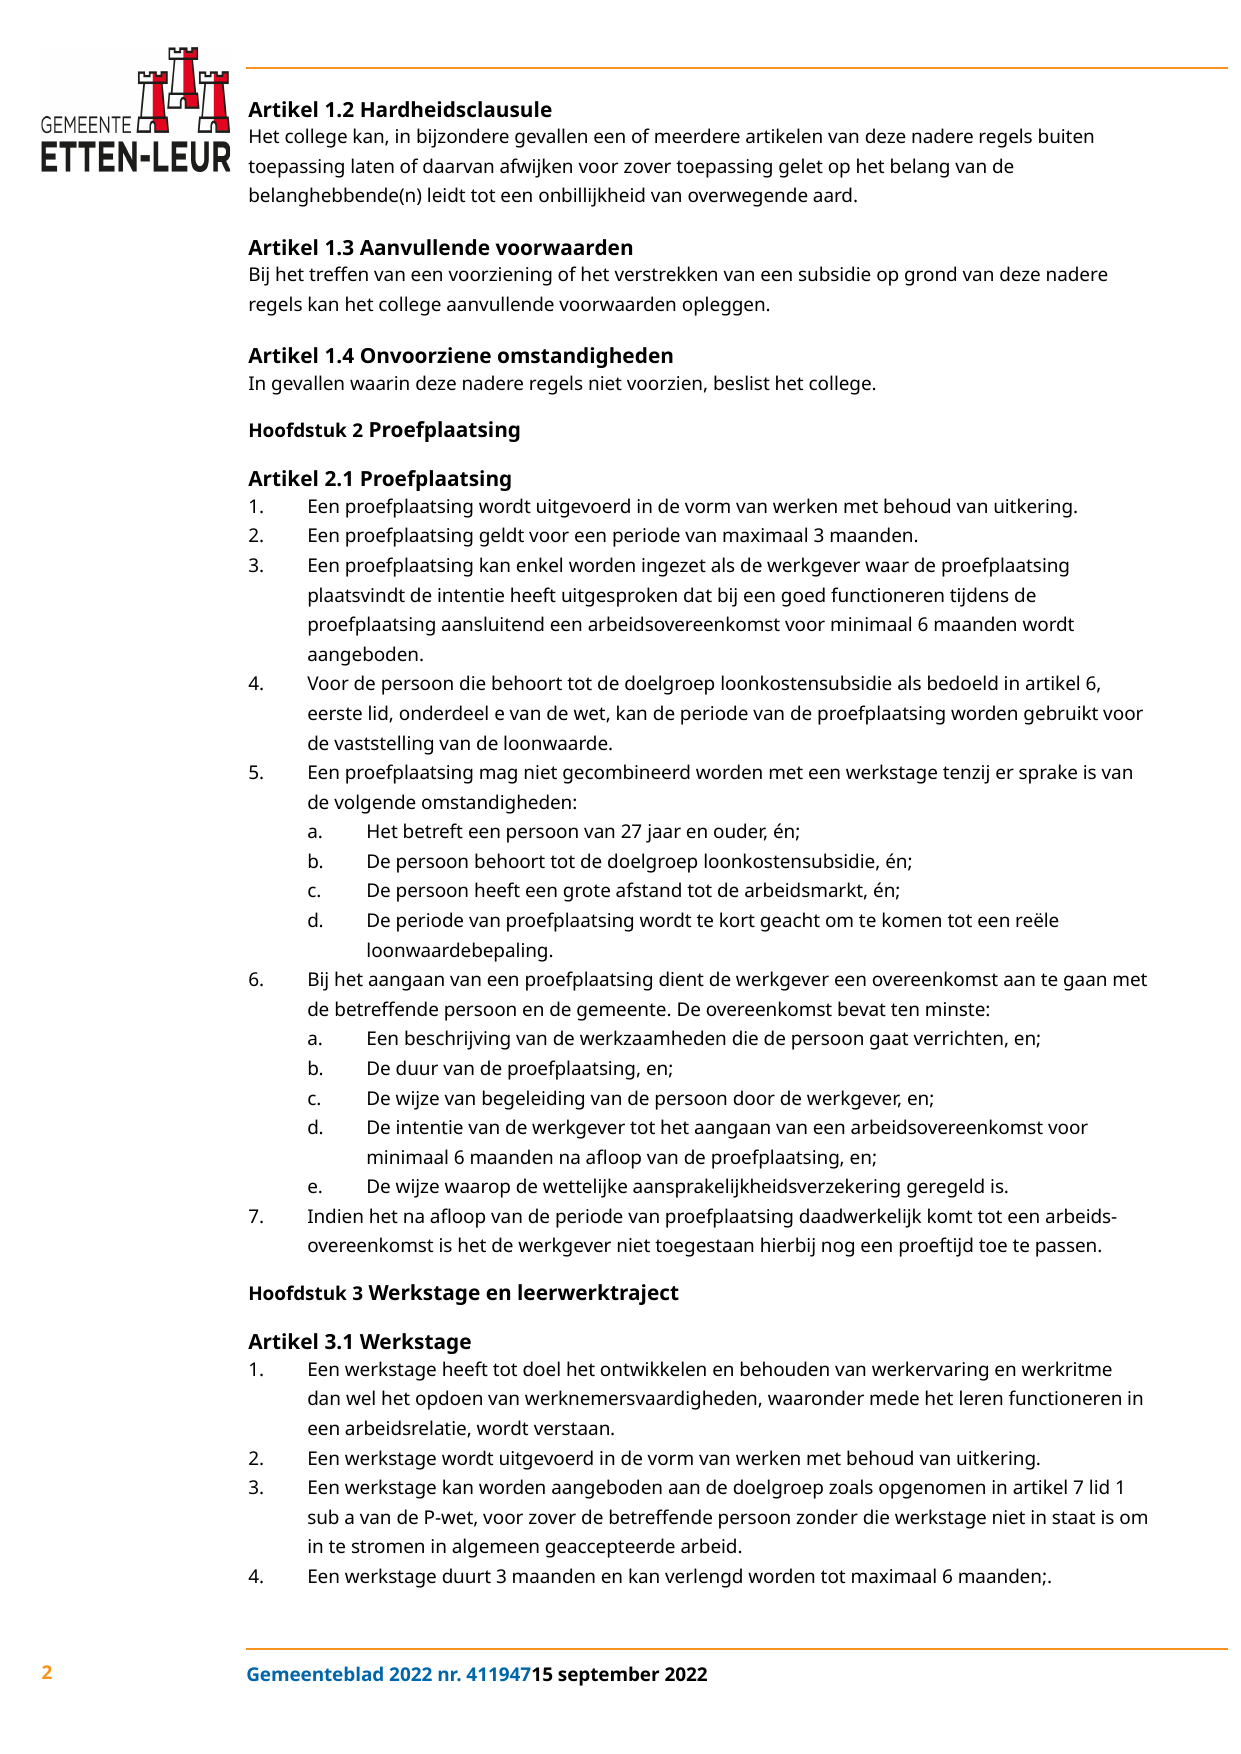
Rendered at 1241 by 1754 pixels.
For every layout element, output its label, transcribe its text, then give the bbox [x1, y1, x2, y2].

list De wijze van begeleiding van de persoon door de werkgever, en; [307, 1085, 1152, 1110]
text Artikel 3.1 Werkstage [248, 1327, 1152, 1356]
picture [41, 47, 231, 172]
list Voor de persoon die behoort tot de doelgroep loonkostensubsidie als bedoeld in artikel 6, eerste lid, onderdeel e van de wet, kan de periode van de proefplaatsing worden gebruikt voor de vaststelling van de loonwaarde. [248, 671, 1152, 755]
list Bij het aangaan van een proefplaatsing dient de werkgever een overeenkomst aan te gaan met de betreffende persoon en de gemeente. De overeenkomst bevat ten minste: [248, 966, 1152, 1022]
list Een proefplaatsing kan enkel worden ingezet als de werkgever waar de proefplaatsing plaatsvindt de intentie heeft uitgesproken dat bij een goed functioneren tijdens de proefplaatsing aansluitend een arbeidsovereenkomst voor minimaal 6 maanden wordt aangeboden. [248, 552, 1152, 667]
text Artikel 1.2 Hardheidsclausule [248, 95, 1152, 123]
list Het betreft een persoon van 27 jaar en ouder, én; [307, 818, 1152, 844]
list De periode van proefplaatsing wordt te kort geacht om te komen tot een reële loonwaardebepaling. [307, 907, 1152, 962]
list Een proefplaatsing wordt uitgevoerd in de vorm van werken met behoud van uitkering. [248, 493, 1152, 519]
list De persoon behoort tot de doelgroep loonkostensubsidie, én; [307, 848, 1152, 874]
list Een proefplaatsing mag niet gecombineerd worden met een werkstage tenzij er sprake is van de volgende omstandigheden: [248, 759, 1152, 814]
text Artikel 1.4 Onvoorziene omstandigheden [248, 341, 1152, 370]
text Het college kan, in bijzondere gevallen een of meerdere artikelen van deze nadere regels buiten toepassing laten of daarvan afwijken voor zover toepassing gelet op het belang van de belanghebbende(n) leidt tot een onbillijkheid van overwegende aard. [248, 123, 1152, 208]
list Indien het na afloop van de periode van proefplaatsing daadwerkelijk komt tot een arbeids-overeenkomst is het de werkgever niet toegestaan hierbij nog een proeftijd toe te passen. [248, 1203, 1152, 1258]
list Een werkstage kan worden aangeboden aan de doelgroep zoals opgenomen in artikel 7 lid 1 sub a van de P-wet, voor zover de betreffende persoon zonder die werkstage niet in staat is om in te stromen in algemeen geaccepteerde arbeid. [248, 1474, 1152, 1559]
list De wijze waarop de wettelijke aansprakelijkheidsverzekering geregeld is. [307, 1173, 1152, 1199]
list Een werkstage duurt 3 maanden en kan verlengd worden tot maximaal 6 maanden;. [248, 1563, 1152, 1589]
list De persoon heeft een grote afstand tot de arbeidsmarkt, én; [307, 878, 1152, 903]
text Hoofdstuk 3 Werkstage en leerwerktraject [248, 1278, 1152, 1307]
text Artikel 1.3 Aanvullende voorwaarden [248, 233, 1152, 261]
text Bij het treffen van een voorziening of het verstrekken van een subsidie op grond van deze nadere regels kan het college aanvullende voorwaarden opleggen. [248, 261, 1152, 317]
list De duur van de proefplaatsing, en; [307, 1055, 1152, 1081]
list Een beschrijving van de werkzaamheden die de persoon gaat verrichten, en; [307, 1026, 1152, 1051]
text In gevallen waarin deze nadere regels niet voorzien, beslist het college. [248, 370, 1152, 395]
text Artikel 2.1 Proefplaatsing [248, 464, 1152, 493]
list De intentie van de werkgever tot het aangaan van een arbeidsovereenkomst voor minimaal 6 maanden na afloop van de proefplaatsing, en; [307, 1114, 1152, 1169]
list Een proefplaatsing geldt voor een periode van maximaal 3 maanden. [248, 523, 1152, 548]
text Hoofdstuk 2 Proefplaatsing [248, 415, 1152, 444]
list Een werkstage heeft tot doel het ontwikkelen en behouden van werkervaring en werkritme dan wel het opdoen van werknemersvaardigheden, waaronder mede het leren functioneren in een arbeidsrelatie, wordt verstaan. [248, 1356, 1152, 1441]
list Een werkstage wordt uitgevoerd in de vorm van werken met behoud van uitkering. [248, 1445, 1152, 1470]
